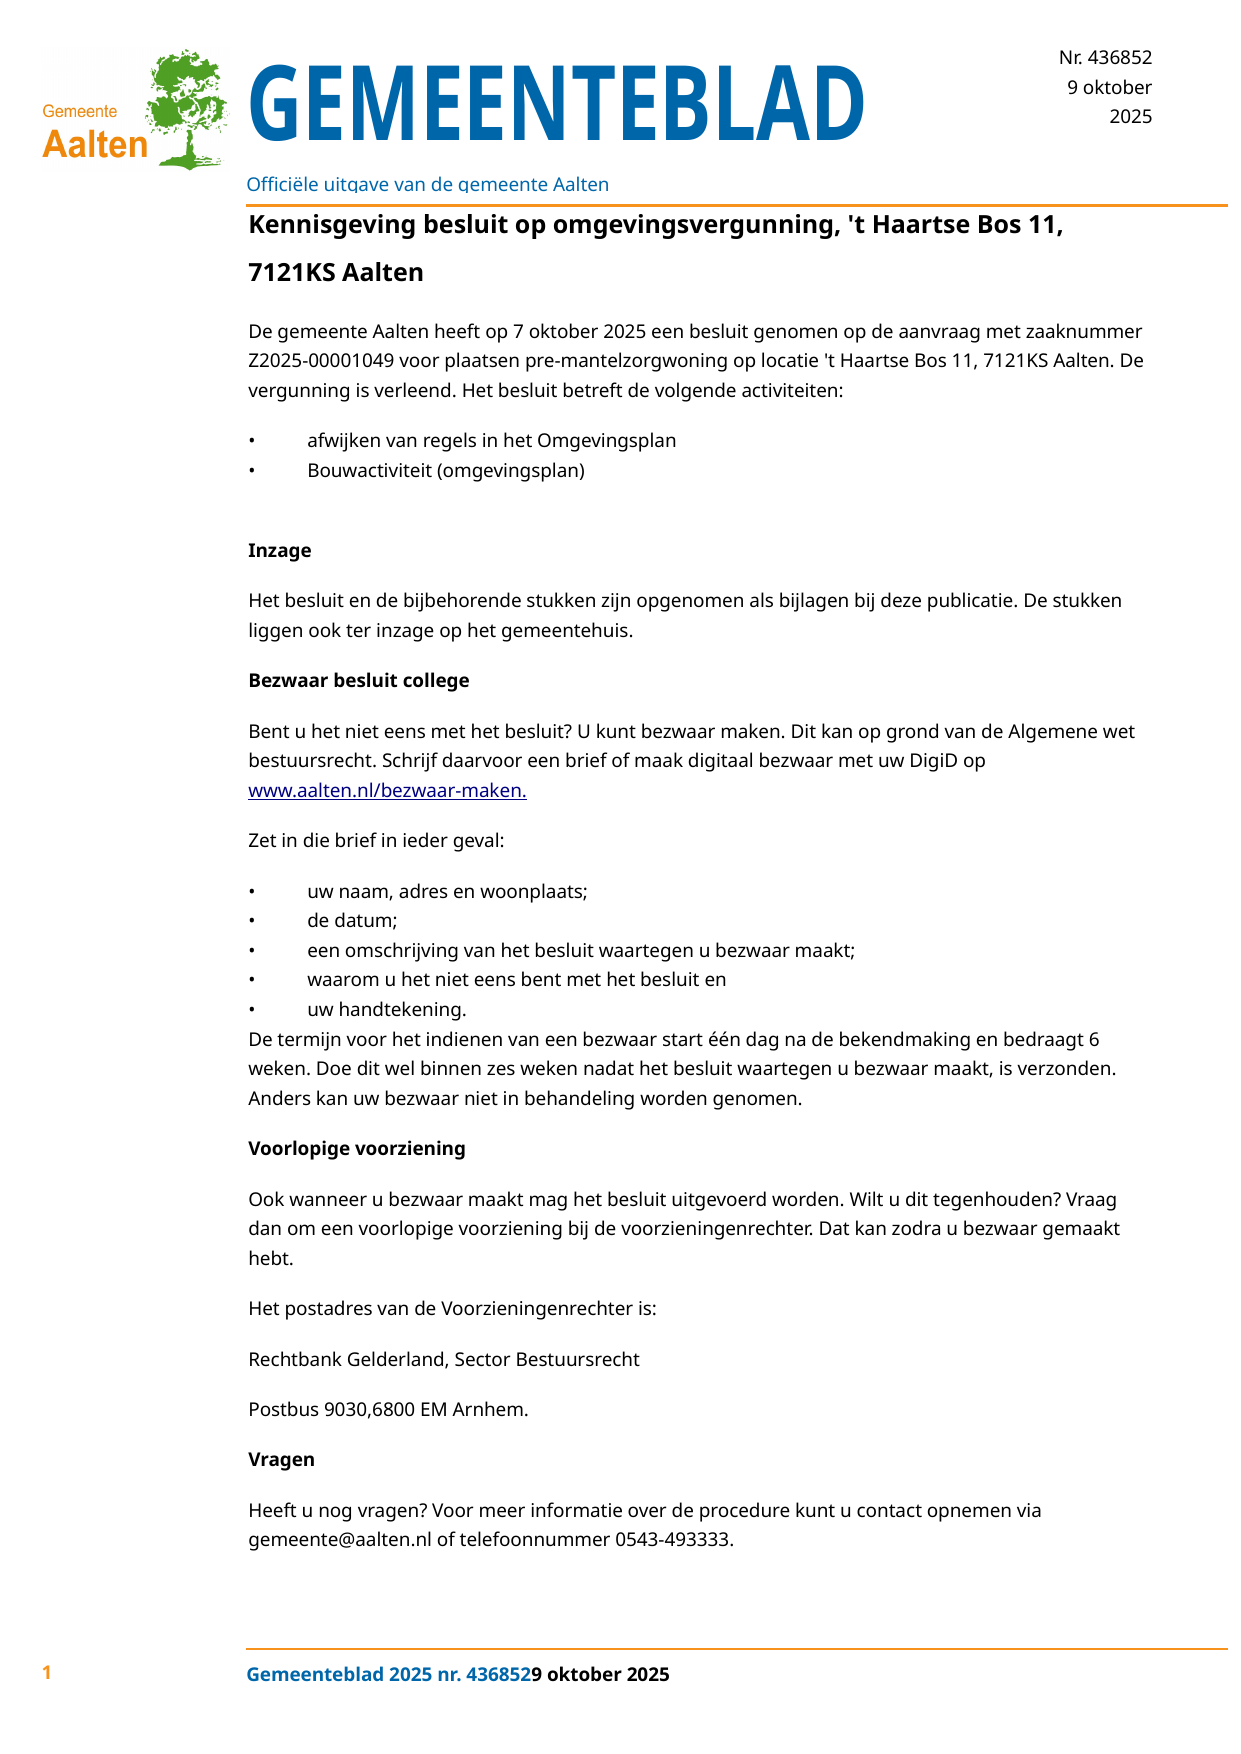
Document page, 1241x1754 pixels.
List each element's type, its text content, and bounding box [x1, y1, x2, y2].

text Vragen [248, 1447, 1152, 1472]
text Rechtbank Gelderland, Sector Bestuursrecht [248, 1346, 1152, 1372]
list een omschrijving van het besluit waartegen u bezwaar maakt; [248, 937, 1152, 963]
text Zet in die brief in ieder geval: [248, 827, 1152, 853]
list de datum; [248, 907, 1152, 933]
list Bouwactiviteit (omgevingsplan) [248, 457, 1152, 483]
text Postbus 9030,6800 EM Arnhem. [248, 1396, 1152, 1422]
list uw handtekening. [248, 996, 1152, 1022]
text Bent u het niet eens met het besluit? U kunt bezwaar maken. Dit kan op grond van de Algemene wet bestuursrecht. Schrijf daarvoor een brief of maak digitaal bezwaar met uw DigiD op www.aalten.nl/bezwaar-maken. [248, 718, 1152, 803]
list waarom u het niet eens bent met het besluit en [248, 967, 1152, 992]
text Ook wanneer u bezwaar maakt mag het besluit uitgevoerd worden. Wilt u dit tegenhouden? Vraag dan om een voorlopige voorziening bij de voorzieningenrechter. Dat kan zodra u bezwaar gemaakt hebt. [248, 1186, 1152, 1271]
text Kennisgeving besluit op omgevingsvergunning, 't Haartse Bos 11, 7121KS Aalten [248, 207, 1152, 288]
list afwijken van regels in het Omgevingsplan [248, 427, 1152, 453]
text Voorlopige voorziening [248, 1135, 1152, 1161]
text Inzage [248, 537, 1152, 563]
text De termijn voor het indienen van een bezwaar start één dag na de bekendmaking en bedraagt 6 weken. Doe dit wel binnen zes weken nadat het besluit waartegen u bezwaar maakt, is verzonden. Anders kan uw bezwaar niet in behandeling worden genomen. [248, 1026, 1152, 1111]
text Heeft u nog vragen? Voor meer informatie over de procedure kunt u contact opnemen via gemeente@aalten.nl of telefoonnummer 0543-493333. [248, 1497, 1152, 1552]
text Bezwaar besluit college [248, 667, 1152, 693]
text Het postadres van de Voorzieningenrechter is: [248, 1295, 1152, 1321]
text De gemeente Aalten heeft op 7 oktober 2025 een besluit genomen op de aanvraag met zaaknummer Z2025-00001049 voor plaatsen pre-mantelzorgwoning op locatie 't Haartse Bos 11, 7121KS Aalten. De vergunning is verleend. Het besluit betreft de volgende activiteiten: [248, 318, 1152, 403]
text Het besluit en de bijbehorende stukken zijn opgenomen als bijlagen bij deze publicatie. De stukken liggen ook ter inzage op het gemeentehuis. [248, 587, 1152, 643]
list uw naam, adres en woonplaats; [248, 878, 1152, 904]
picture [41, 47, 231, 172]
